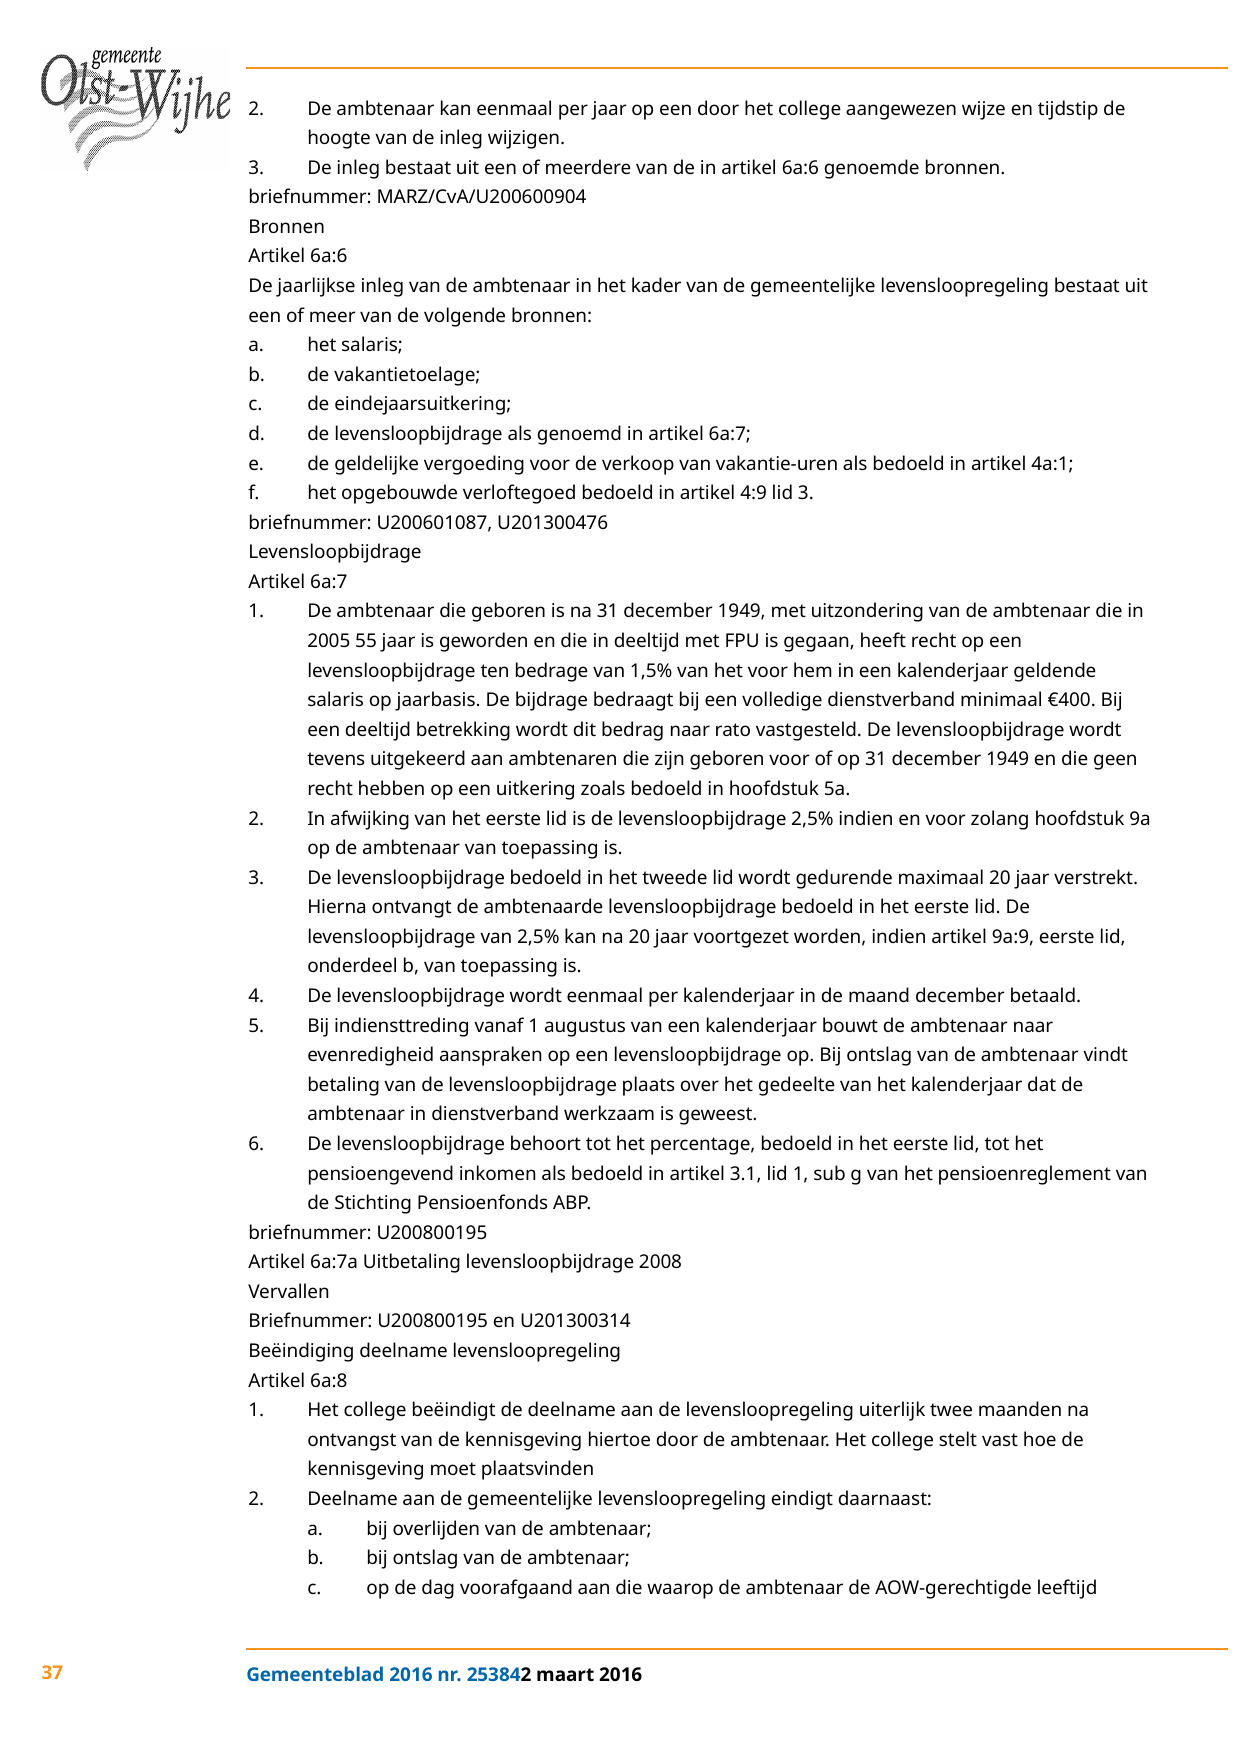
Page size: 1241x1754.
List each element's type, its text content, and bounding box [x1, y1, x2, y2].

list Deelname aan de gemeentelijke levensloopregeling eindigt daarnaast: [248, 1485, 1152, 1511]
text Bronnen [248, 213, 1152, 239]
text Briefnummer: U200800195 en U201300314 [248, 1308, 1152, 1333]
list de levensloopbijdrage als genoemd in artikel 6a:7; [248, 420, 1152, 446]
list In afwijking van het eerste lid is de levensloopbijdrage 2,5% indien en voor zolang hoofdstuk 9a op de ambtenaar van toepassing is. [248, 805, 1152, 860]
list bij overlijden van de ambtenaar; [307, 1515, 1152, 1541]
list De ambtenaar die geboren is na 31 december 1949, met uitzondering van de ambtenaar die in 2005 55 jaar is geworden en die in deeltijd met FPU is gegaan, heeft recht op een levensloopbijdrage ten bedrage van 1,5% van het voor hem in een kalenderjaar geldende salaris op jaarbasis. De bijdrage bedraagt bij een volledige dienstverband minimaal €400. Bij een deeltijd betrekking wordt dit bedrag naar rato vastgesteld. De levensloopbijdrage wordt tevens uitgekeerd aan ambtenaren die zijn geboren voor of op 31 december 1949 en die geen recht hebben op een uitkering zoals bedoeld in hoofdstuk 5a. [248, 598, 1152, 801]
text Artikel 6a:7a Uitbetaling levensloopbijdrage 2008 [248, 1248, 1152, 1274]
list op de dag voorafgaand aan die waarop de ambtenaar de AOW-gerechtigde leeftijd [307, 1574, 1152, 1600]
list bij ontslag van de ambtenaar; [307, 1544, 1152, 1570]
list de eindejaarsuitkering; [248, 391, 1152, 416]
text briefnummer: U200601087, U201300476 [248, 509, 1152, 535]
text Levensloopbijdrage [248, 538, 1152, 564]
text Artikel 6a:6 [248, 243, 1152, 268]
list het opgebouwde verloftegoed bedoeld in artikel 4:9 lid 3. [248, 479, 1152, 505]
text Artikel 6a:7 [248, 568, 1152, 594]
list Bij indiensttreding vanaf 1 augustus van een kalenderjaar bouwt de ambtenaar naar evenredigheid aanspraken op een levensloopbijdrage op. Bij ontslag van de ambtenaar vindt betaling van de levensloopbijdrage plaats over het gedeelte van het kalenderjaar dat de ambtenaar in dienstverband werkzaam is geweest. [248, 1012, 1152, 1126]
list De levensloopbijdrage bedoeld in het tweede lid wordt gedurende maximaal 20 jaar verstrekt. Hierna ontvangt de ambtenaarde levensloopbijdrage bedoeld in het eerste lid. De levensloopbijdrage van 2,5% kan na 20 jaar voortgezet worden, indien artikel 9a:9, eerste lid, onderdeel b, van toepassing is. [248, 864, 1152, 978]
list Het college beëindigt de deelname aan de levensloopregeling uiterlijk twee maanden na ontvangst van de kennisgeving hiertoe door de ambtenaar. Het college stelt vast hoe de kennisgeving moet plaatsvinden [248, 1396, 1152, 1481]
text Beëindiging deelname levensloopregeling [248, 1337, 1152, 1363]
picture [41, 47, 231, 172]
list De ambtenaar kan eenmaal per jaar op een door het college aangewezen wijze en tijdstip de hoogte van de inleg wijzigen. [248, 95, 1152, 150]
list De levensloopbijdrage behoort tot het percentage, bedoeld in het eerste lid, tot het pensioengevend inkomen als bedoeld in artikel 3.1, lid 1, sub g van het pensioenreglement van de Stichting Pensioenfonds ABP. [248, 1130, 1152, 1215]
text Vervallen [248, 1278, 1152, 1304]
list de vakantietoelage; [248, 361, 1152, 387]
list de geldelijke vergoeding voor de verkoop van vakantie-uren als bedoeld in artikel 4a:1; [248, 450, 1152, 476]
list het salaris; [248, 331, 1152, 357]
text Artikel 6a:8 [248, 1367, 1152, 1393]
text briefnummer: MARZ/CvA/U200600904 [248, 183, 1152, 209]
list De levensloopbijdrage wordt eenmaal per kalenderjaar in de maand december betaald. [248, 982, 1152, 1008]
text briefnummer: U200800195 [248, 1219, 1152, 1245]
list De inleg bestaat uit een of meerdere van de in artikel 6a:6 genoemde bronnen. [248, 154, 1152, 180]
text De jaarlijkse inleg van de ambtenaar in het kader van de gemeentelijke levensloopregeling bestaat uit een of meer van de volgende bronnen: [248, 272, 1152, 328]
